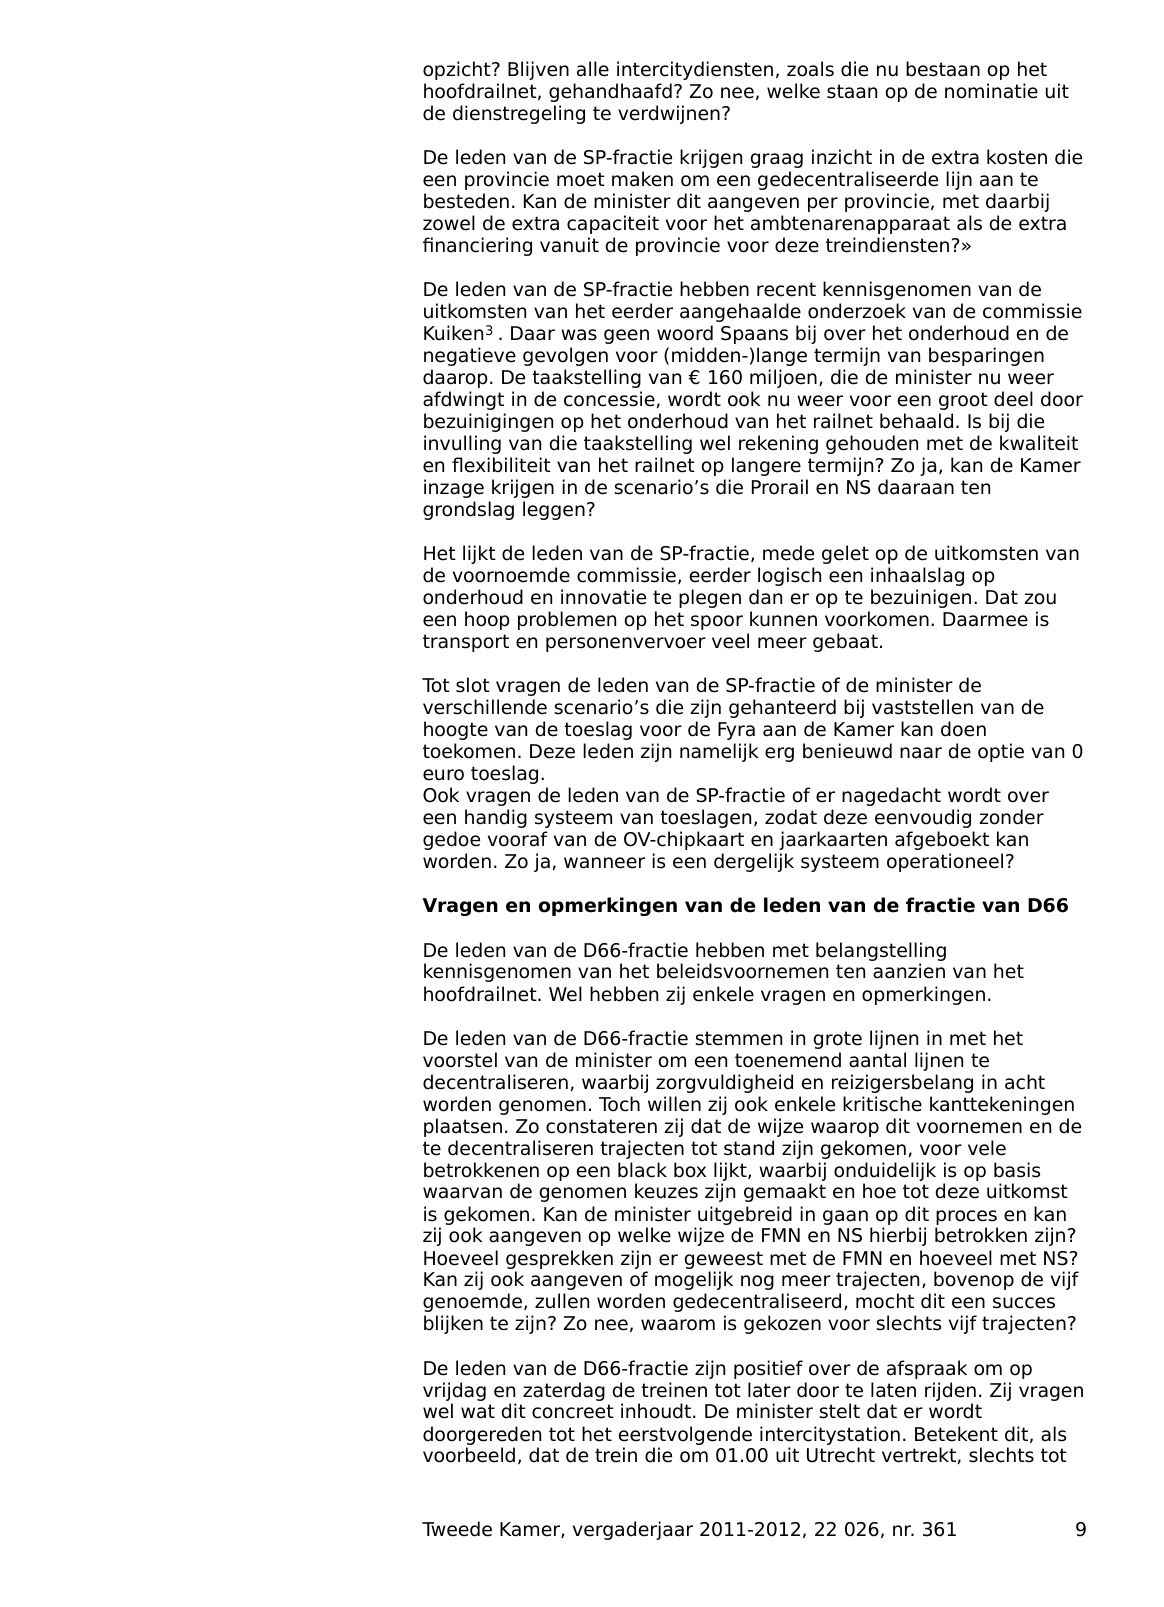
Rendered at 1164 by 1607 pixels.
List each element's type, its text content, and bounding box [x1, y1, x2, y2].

text De leden van de D66-fractie zijn positief over de afspraak om op vrijdag en zaterdag de treinen tot later door te laten rijden. Zij vragen wel wat dit concreet inhoudt. De minister stelt dat er wordt doorgereden tot het eerstvolgende intercitystation. Betekent dit, als voorbeeld, dat de trein die om 01.00 uit Utrecht vertrekt, slechts tot [422, 1357, 1087, 1467]
text Ook vragen de leden van de SP-fractie of er nagedacht wordt over een handig systeem van toeslagen, zodat deze eenvoudig zonder gedoe vooraf van de OV-chipkaart en jaarkaarten afgeboekt kan worden. Zo ja, wanneer is een dergelijk systeem operationeel? [422, 785, 1087, 873]
subtitle Vragen en opmerkingen van de leden van de fractie van D66 [422, 895, 1087, 917]
text De leden van de SP-fractie hebben recent kennisgenomen van de uitkomsten van het eerder aangehaalde onderzoek van de commissie Kuiken3. Daar was geen woord Spaans bij over het onderhoud en de negatieve gevolgen voor (midden-)lange termijn van besparingen daarop. De taakstelling van € 160 miljoen, die de minister nu weer afdwingt in de concessie, wordt ook nu weer voor een groot deel door bezuinigingen op het onderhoud van het railnet behaald. Is bij die invulling van die taakstelling wel rekening gehouden met de kwaliteit en flexibiliteit van het railnet op langere termijn? Zo ja, kan de Kamer inzage krijgen in de scenario’s die Prorail en NS daaraan ten grondslag leggen? [422, 279, 1087, 521]
text Het lijkt de leden van de SP-fractie, mede gelet op de uitkomsten van de voornoemde commissie, eerder logisch een inhaalslag op onderhoud en innovatie te plegen dan er op te bezuinigen. Dat zou een hoop problemen op het spoor kunnen voorkomen. Daarmee is transport en personenvervoer veel meer gebaat. [422, 543, 1087, 653]
text De leden van de D66-fractie hebben met belangstelling kennisgenomen van het beleidsvoornemen ten aanzien van het hoofdrailnet. Wel hebben zij enkele vragen en opmerkingen. [422, 939, 1087, 1005]
text Tot slot vragen de leden van de SP-fractie of de minister de verschillende scenario’s die zijn gehanteerd bij vaststellen van de hoogte van de toeslag voor de Fyra aan de Kamer kan doen toekomen. Deze leden zijn namelijk erg benieuwd naar de optie van 0 euro toeslag. [422, 675, 1087, 785]
text De leden van de D66-fractie stemmen in grote lijnen in met het voorstel van de minister om een toenemend aantal lijnen te decentraliseren, waarbij zorgvuldigheid en reizigersbelang in acht worden genomen. Toch willen zij ook enkele kritische kanttekeningen plaatsen. Zo constateren zij dat de wijze waarop dit voornemen en de te decentraliseren trajecten tot stand zijn gekomen, voor vele betrokkenen op een black box lijkt, waarbij onduidelijk is op basis waarvan de genomen keuzes zijn gemaakt en hoe tot deze uitkomst is gekomen. Kan de minister uitgebreid in gaan op dit proces en kan zij ook aangeven op welke wijze de FMN en NS hierbij betrokken zijn? Hoeveel gesprekken zijn er geweest met de FMN en hoeveel met NS? Kan zij ook aangeven of mogelijk nog meer trajecten, bovenop de vijf genoemde, zullen worden gedecentraliseerd, mocht dit een succes blijken te zijn? Zo nee, waarom is gekozen voor slechts vijf trajecten? [422, 1028, 1087, 1335]
text De leden van de SP-fractie krijgen graag inzicht in de extra kosten die een provincie moet maken om een gedecentraliseerde lijn aan te besteden. Kan de minister dit aangeven per provincie, met daarbij zowel de extra capaciteit voor het ambtenarenapparaat als de extra financiering vanuit de provincie voor deze treindiensten?» [422, 147, 1087, 257]
text opzicht? Blijven alle intercitydiensten, zoals die nu bestaan op het hoofdrailnet, gehandhaafd? Zo nee, welke staan op de nominatie uit de dienstregeling te verdwijnen? [422, 59, 1087, 125]
